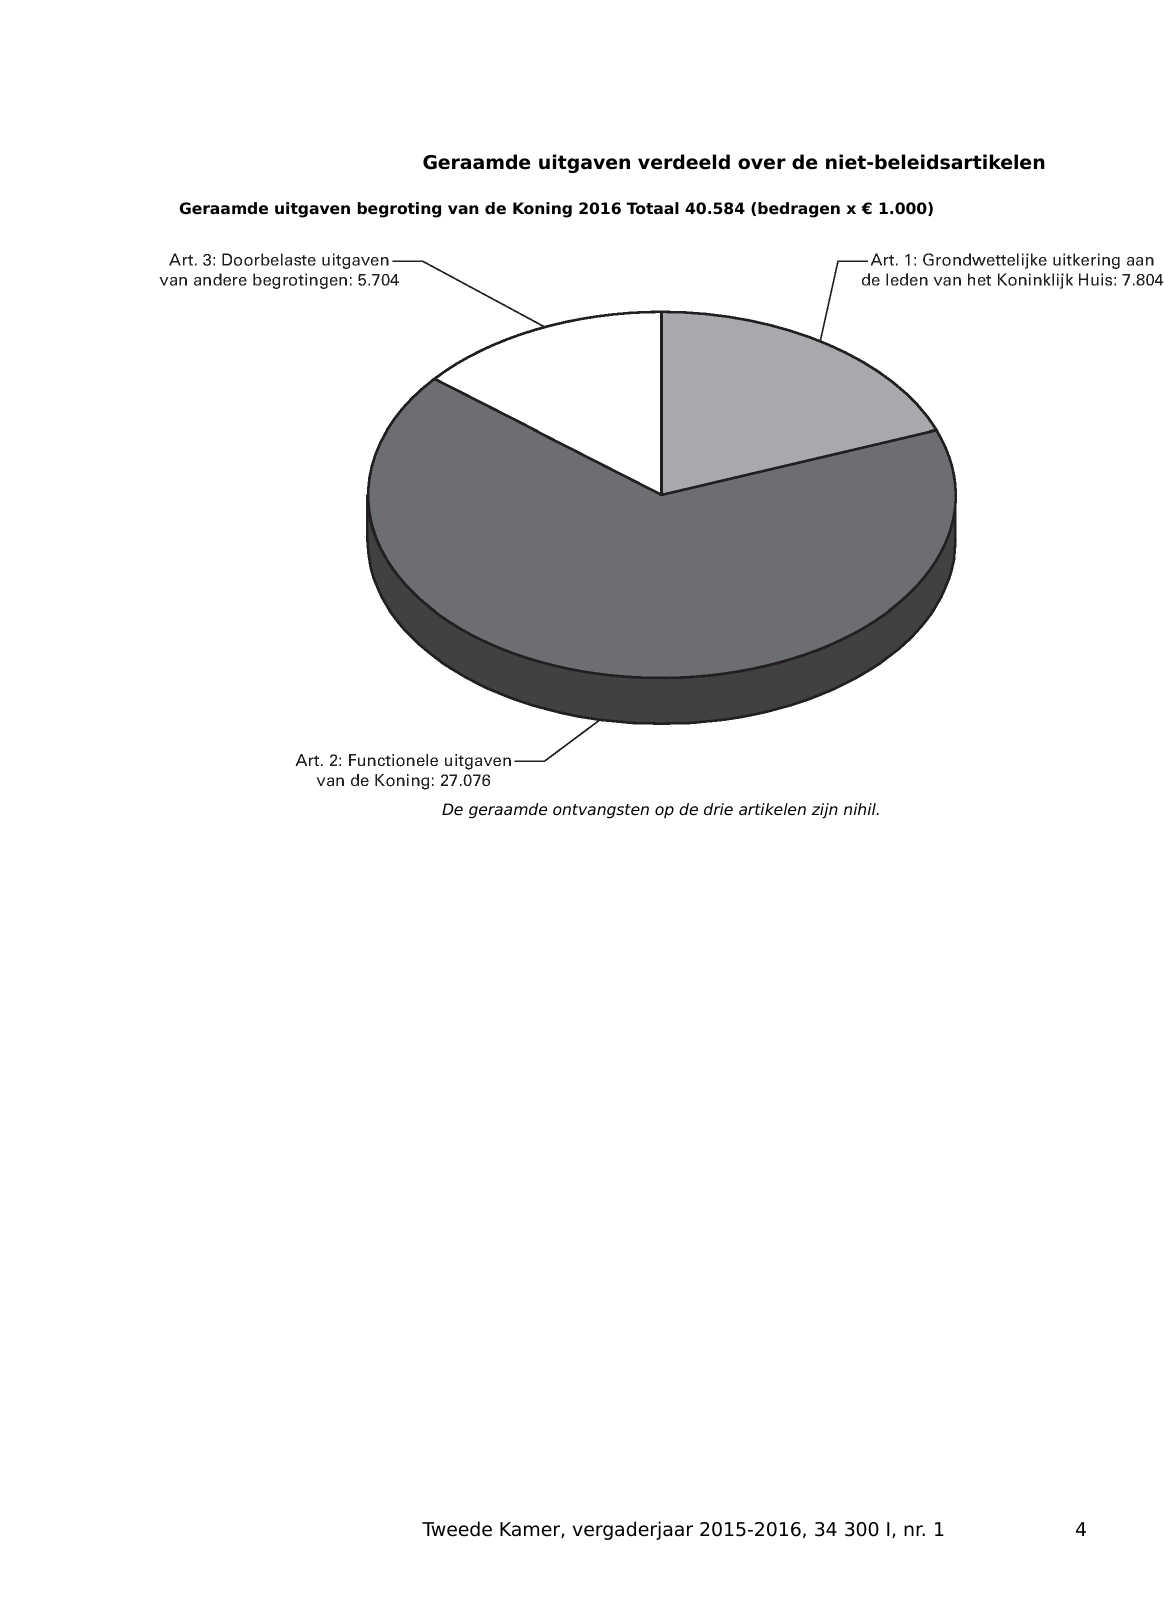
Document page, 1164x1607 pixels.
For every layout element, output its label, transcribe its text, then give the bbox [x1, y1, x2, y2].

text De geraamde ontvangsten op de drie artikelen zijn nihil. [422, 801, 1163, 819]
picture [159, 252, 1164, 790]
text Geraamde uitgaven begroting van de Koning 2016 Totaal 40.584 (bedragen x € 1.000) [159, 200, 1163, 218]
text Geraamde uitgaven verdeeld over de niet-beleidsartikelen [422, 152, 1087, 174]
